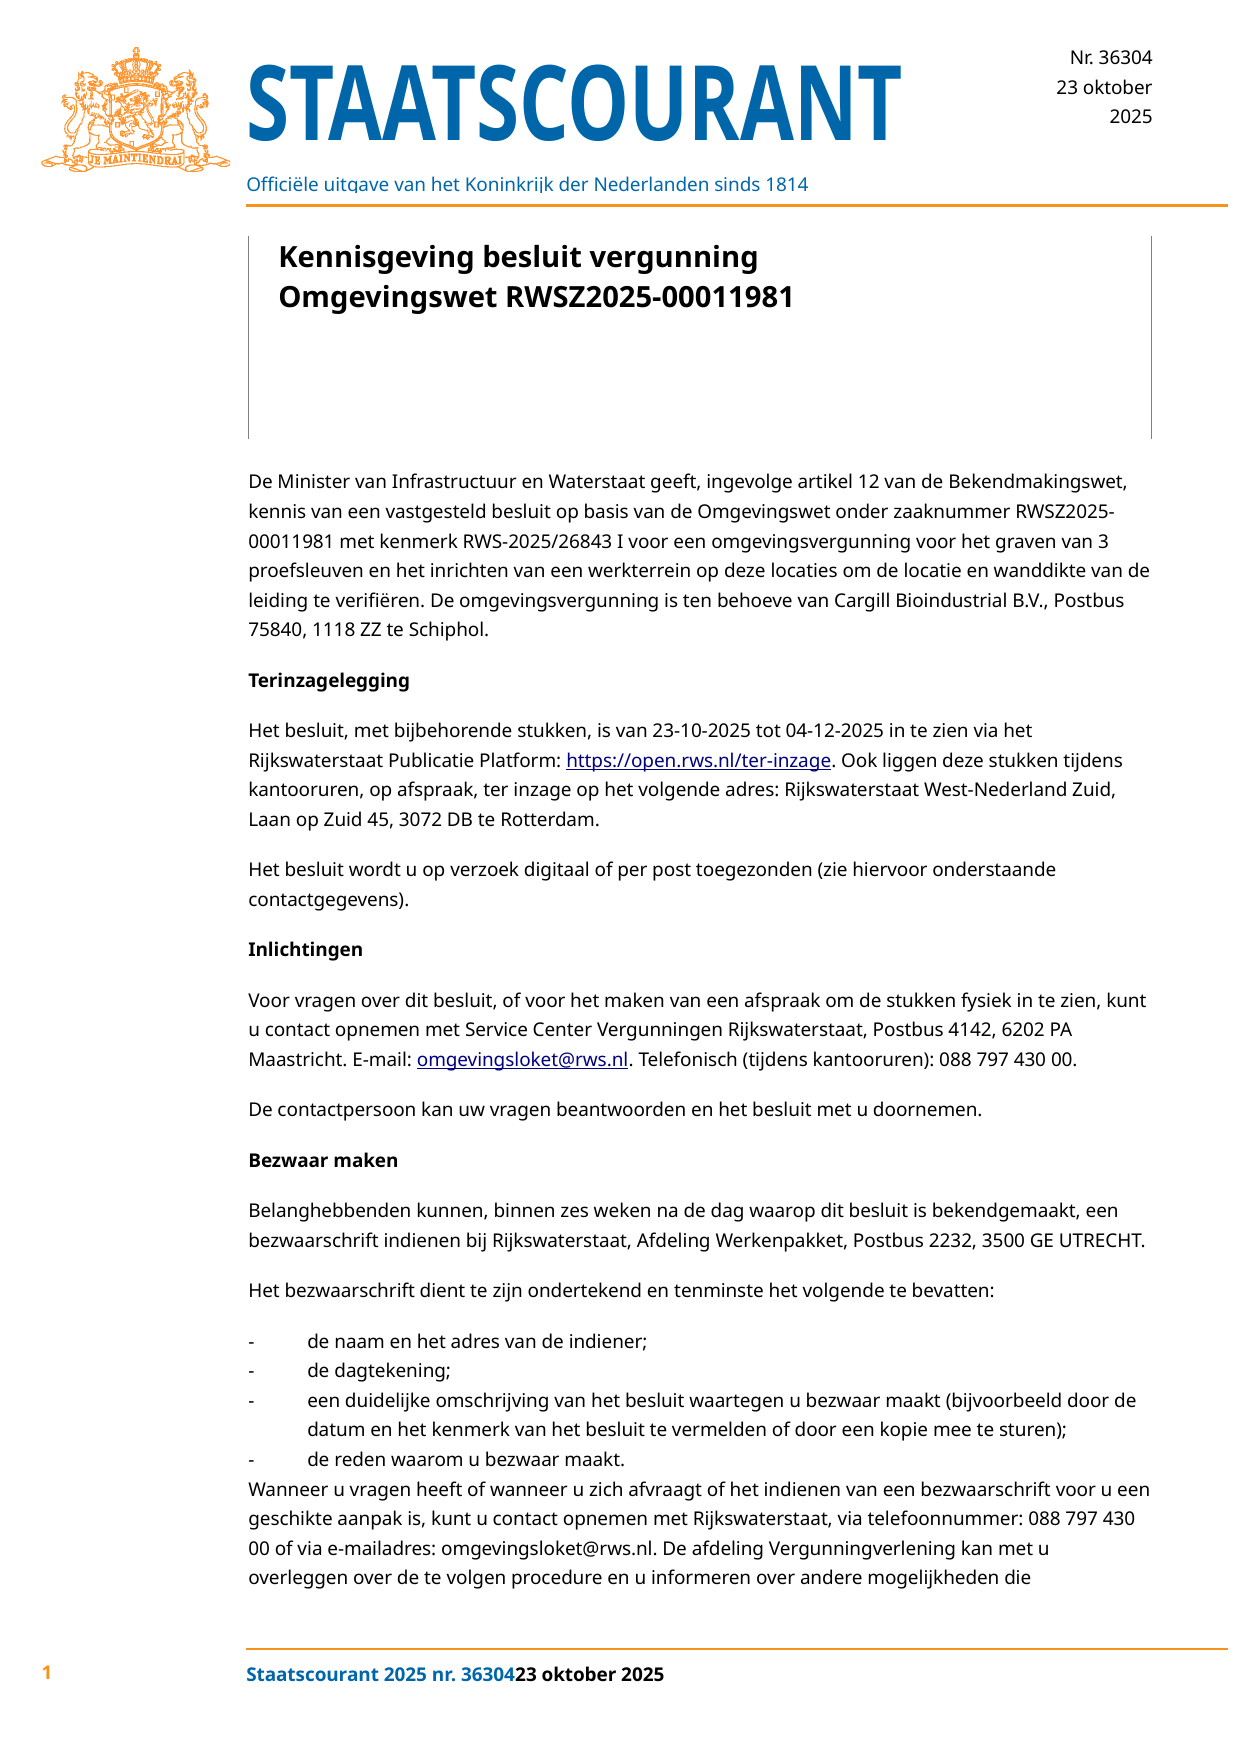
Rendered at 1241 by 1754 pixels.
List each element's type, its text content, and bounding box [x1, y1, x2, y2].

text Bezwaar maken [248, 1147, 1152, 1173]
table_header [850, 236, 912, 413]
text Terinzagelegging [248, 667, 1152, 693]
table_header [850, 414, 1151, 439]
table_header Kennisgeving besluit vergunning Omgevingswet RWSZ2025-00011981 [249, 236, 850, 439]
text Het besluit, met bijbehorende stukken, is van 23-10-2025 tot 04-12-2025 in te zien via het Rijkswaterstaat Publicatie Platform: https://open.rws.nl/ter-inzage. Ook liggen deze stukken tijdens kantooruren, op afspraak, ter inzage op het volgende adres: Rijkswaterstaat West-Nederland Zuid, Laan op Zuid 45, 3072 DB te Rotterdam. [248, 717, 1152, 832]
text Het bezwaarschrift dient te zijn ondertekend en tenminste het volgende te bevatten: [248, 1277, 1152, 1303]
text De Minister van Infrastructuur en Waterstaat geeft, ingevolge artikel 12 van de Bekendmakingswet, kennis van een vastgesteld besluit op basis van de Omgevingswet onder zaaknummer RWSZ2025-00011981 met kenmerk RWS-2025/26843 I voor een omgevingsvergunning voor het graven van 3 proefsleuven en het inrichten van een werkterrein op deze locaties om de locatie en wanddikte van de leiding te verifiëren. De omgevingsvergunning is ten behoeve van Cargill Bioindustrial B.V., Postbus 75840, 1118 ZZ te Schiphol. [248, 469, 1152, 642]
table_header [1090, 236, 1151, 413]
list de reden waarom u bezwaar maakt. [248, 1446, 1152, 1472]
list een duidelijke omschrijving van het besluit waartegen u bezwaar maakt (bijvoorbeeld door de datum en het kenmerk van het besluit te vermelden of door een kopie mee te sturen); [248, 1387, 1152, 1442]
text Belanghebbenden kunnen, binnen zes weken na de dag waarop dit besluit is bekendgemaakt, een bezwaarschrift indienen bij Rijkswaterstaat, Afdeling Werkenpakket, Postbus 2232, 3500 GE UTRECHT. [248, 1197, 1152, 1253]
text Wanneer u vragen heeft of wanneer u zich afvraagt of het indienen van een bezwaarschrift voor u een geschikte aanpak is, kunt u contact opnemen met Rijkswaterstaat, via telefoonnummer: 088 797 430 00 of via e-mailadres: omgevingsloket@rws.nl. De afdeling Vergunningverlening kan met u overleggen over de te volgen procedure en u informeren over andere mogelijkheden die [248, 1476, 1152, 1590]
text Inlichtingen [248, 937, 1152, 962]
text Het besluit wordt u op verzoek digitaal of per post toegezonden (zie hiervoor onderstaande contactgegevens). [248, 857, 1152, 912]
text Voor vragen over dit besluit, of voor het maken van een afspraak om de stukken fysiek in te zien, kunt u contact opnemen met Service Center Vergunningen Rijkswaterstaat, Postbus 4142, 6202 PA Maastricht. E-mail: omgevingsloket@rws.nl. Telefonisch (tijdens kantooruren): 088 797 430 00. [248, 987, 1152, 1072]
text De contactpersoon kan uw vragen beantwoorden en het besluit met u doornemen. [248, 1097, 1152, 1122]
list de naam en het adres van de indiener; [248, 1328, 1152, 1353]
picture [912, 236, 1090, 414]
list de dagtekening; [248, 1357, 1152, 1383]
picture [41, 47, 231, 172]
